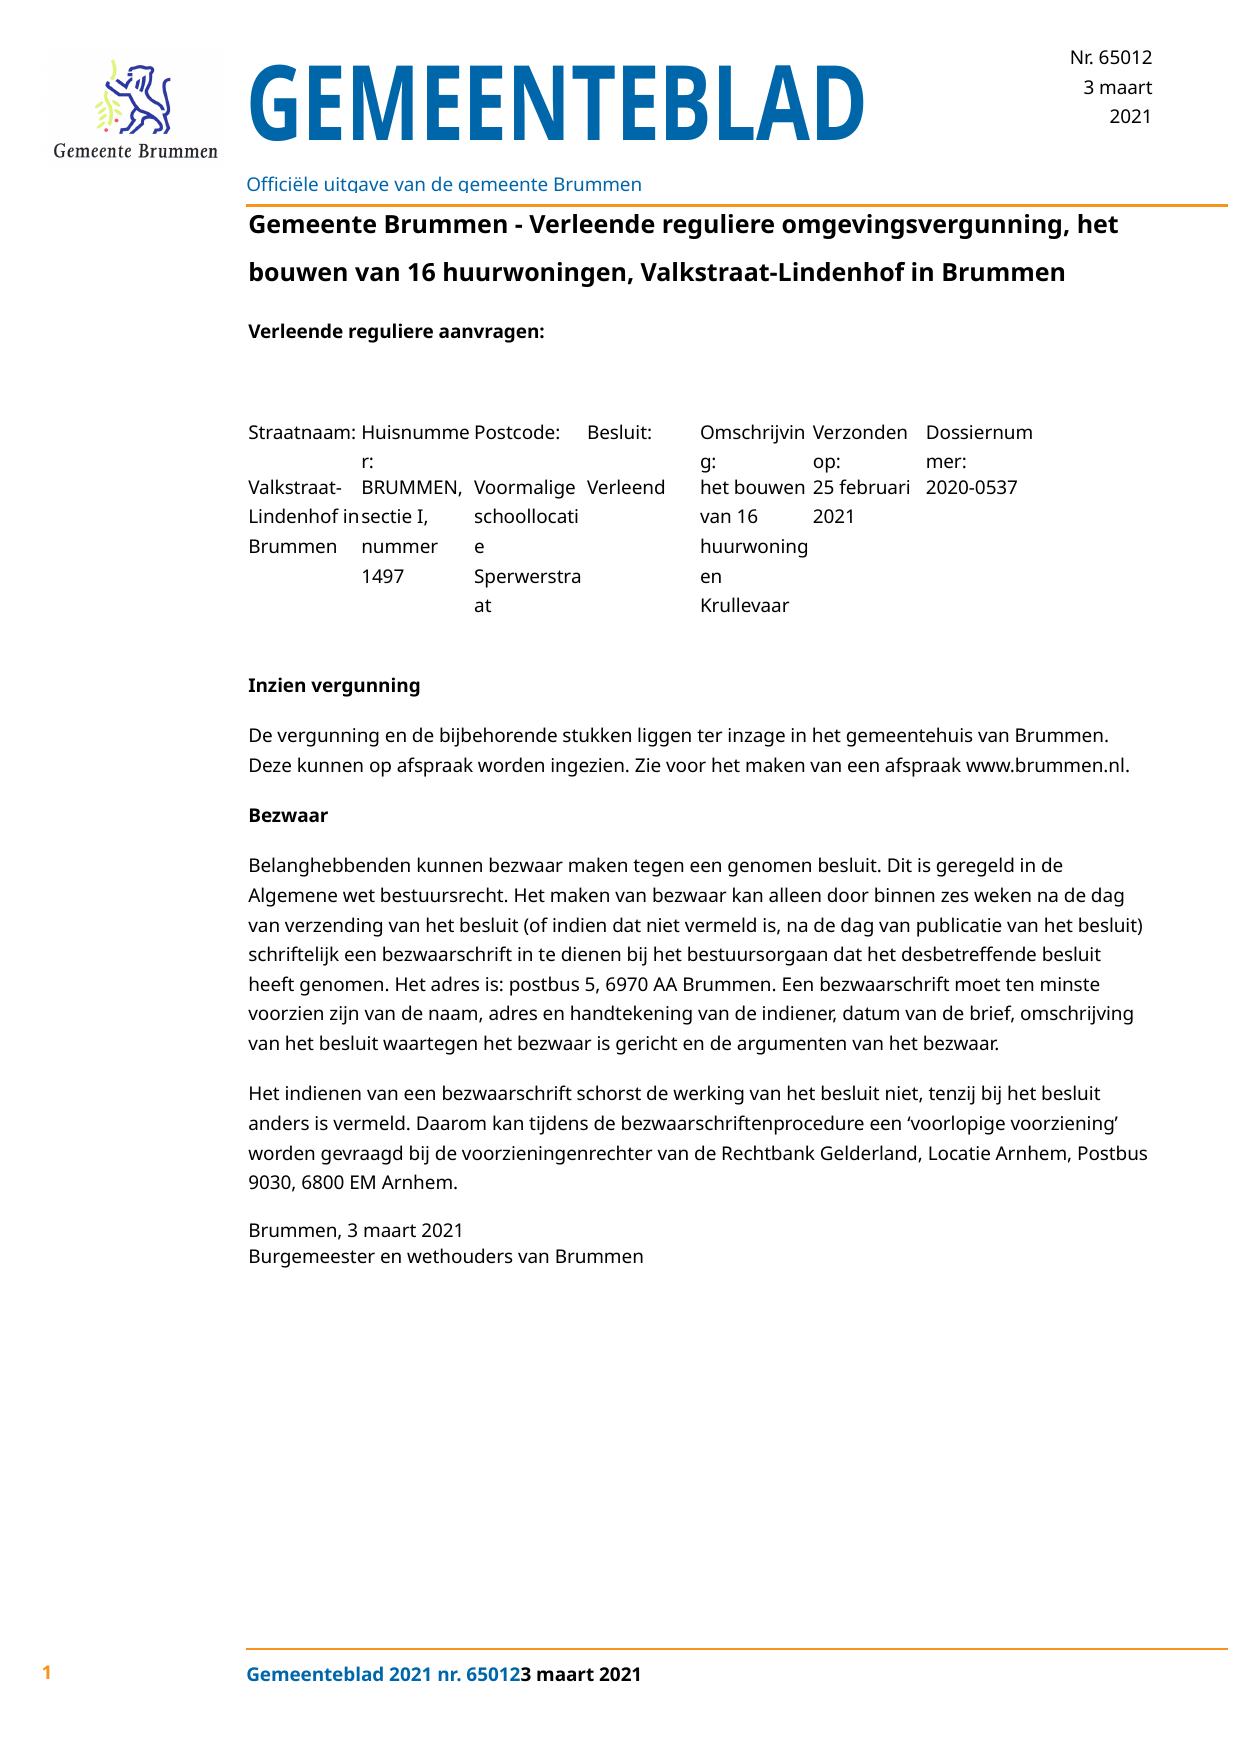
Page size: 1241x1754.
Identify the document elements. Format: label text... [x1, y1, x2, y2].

table_header Omschrijving: [700, 419, 813, 474]
table_cell 25 februari 2021 [813, 474, 926, 618]
table_header [1039, 419, 1152, 474]
text Het indienen van een bezwaarschrift schorst de werking van het besluit niet, tenzij bij het besluit anders is vermeld. Daarom kan tijdens de bezwaarschriftenprocedure een ‘voorlopige voorziening’ worden gevraagd bij de voorzieningenrechter van de Rechtbank Gelderland, Locatie Arnhem, Postbus 9030, 6800 EM Arnhem. [248, 1081, 1152, 1195]
table_cell Valkstraat-Lindenhof in Brummen [248, 474, 361, 618]
text Belanghebbenden kunnen bezwaar maken tegen een genomen besluit. Dit is geregeld in de Algemene wet bestuursrecht. Het maken van bezwaar kan alleen door binnen zes weken na de dag van verzending van het besluit (of indien dat niet vermeld is, na de dag van publicatie van het besluit) schriftelijk een bezwaarschrift in te dienen bij het bestuursorgaan dat het desbetreffende besluit heeft genomen. Het adres is: postbus 5, 6970 AA Brummen. Een bezwaarschrift moet ten minste voorzien zijn van de naam, adres en handtekening van de indiener, datum van de brief, omschrijving van het besluit waartegen het bezwaar is gericht en de argumenten van het bezwaar. [248, 853, 1152, 1056]
picture [41, 47, 231, 172]
text De vergunning en de bijbehorende stukken liggen ter inzage in het gemeentehuis van Brummen. Deze kunnen op afspraak worden ingezien. Zie voor het maken van een afspraak www.brummen.nl. [248, 722, 1152, 778]
table_header Postcode: [474, 419, 587, 474]
table_cell Voormalige schoollocatie Sperwerstraat [474, 474, 587, 618]
table_header Dossiernummer: [926, 419, 1038, 474]
table_cell het bouwen van 16 huurwoningen Krullevaar [700, 474, 813, 618]
text Inzien vergunning [248, 672, 1152, 698]
text Burgemeester en wethouders van Brummen [248, 1243, 1152, 1269]
table_header Huisnummer: [361, 419, 474, 474]
text Verleende reguliere aanvragen: [248, 318, 1152, 344]
table_cell Verleend [587, 474, 700, 618]
table_cell [1039, 474, 1152, 618]
table_header Verzonden op: [813, 419, 926, 474]
text Bezwaar [248, 802, 1152, 828]
text Gemeente Brummen - Verleende reguliere omgevingsvergunning, het bouwen van 16 huurwoningen, Valkstraat-Lindenhof in Brummen [248, 207, 1152, 288]
table_cell BRUMMEN, sectie I, nummer 1497 [361, 474, 474, 618]
table_header Besluit: [587, 419, 700, 474]
table_header Straatnaam: [248, 419, 361, 474]
text Brummen, 3 maart 2021 [248, 1217, 1152, 1243]
table_cell 2020-0537 [926, 474, 1038, 618]
